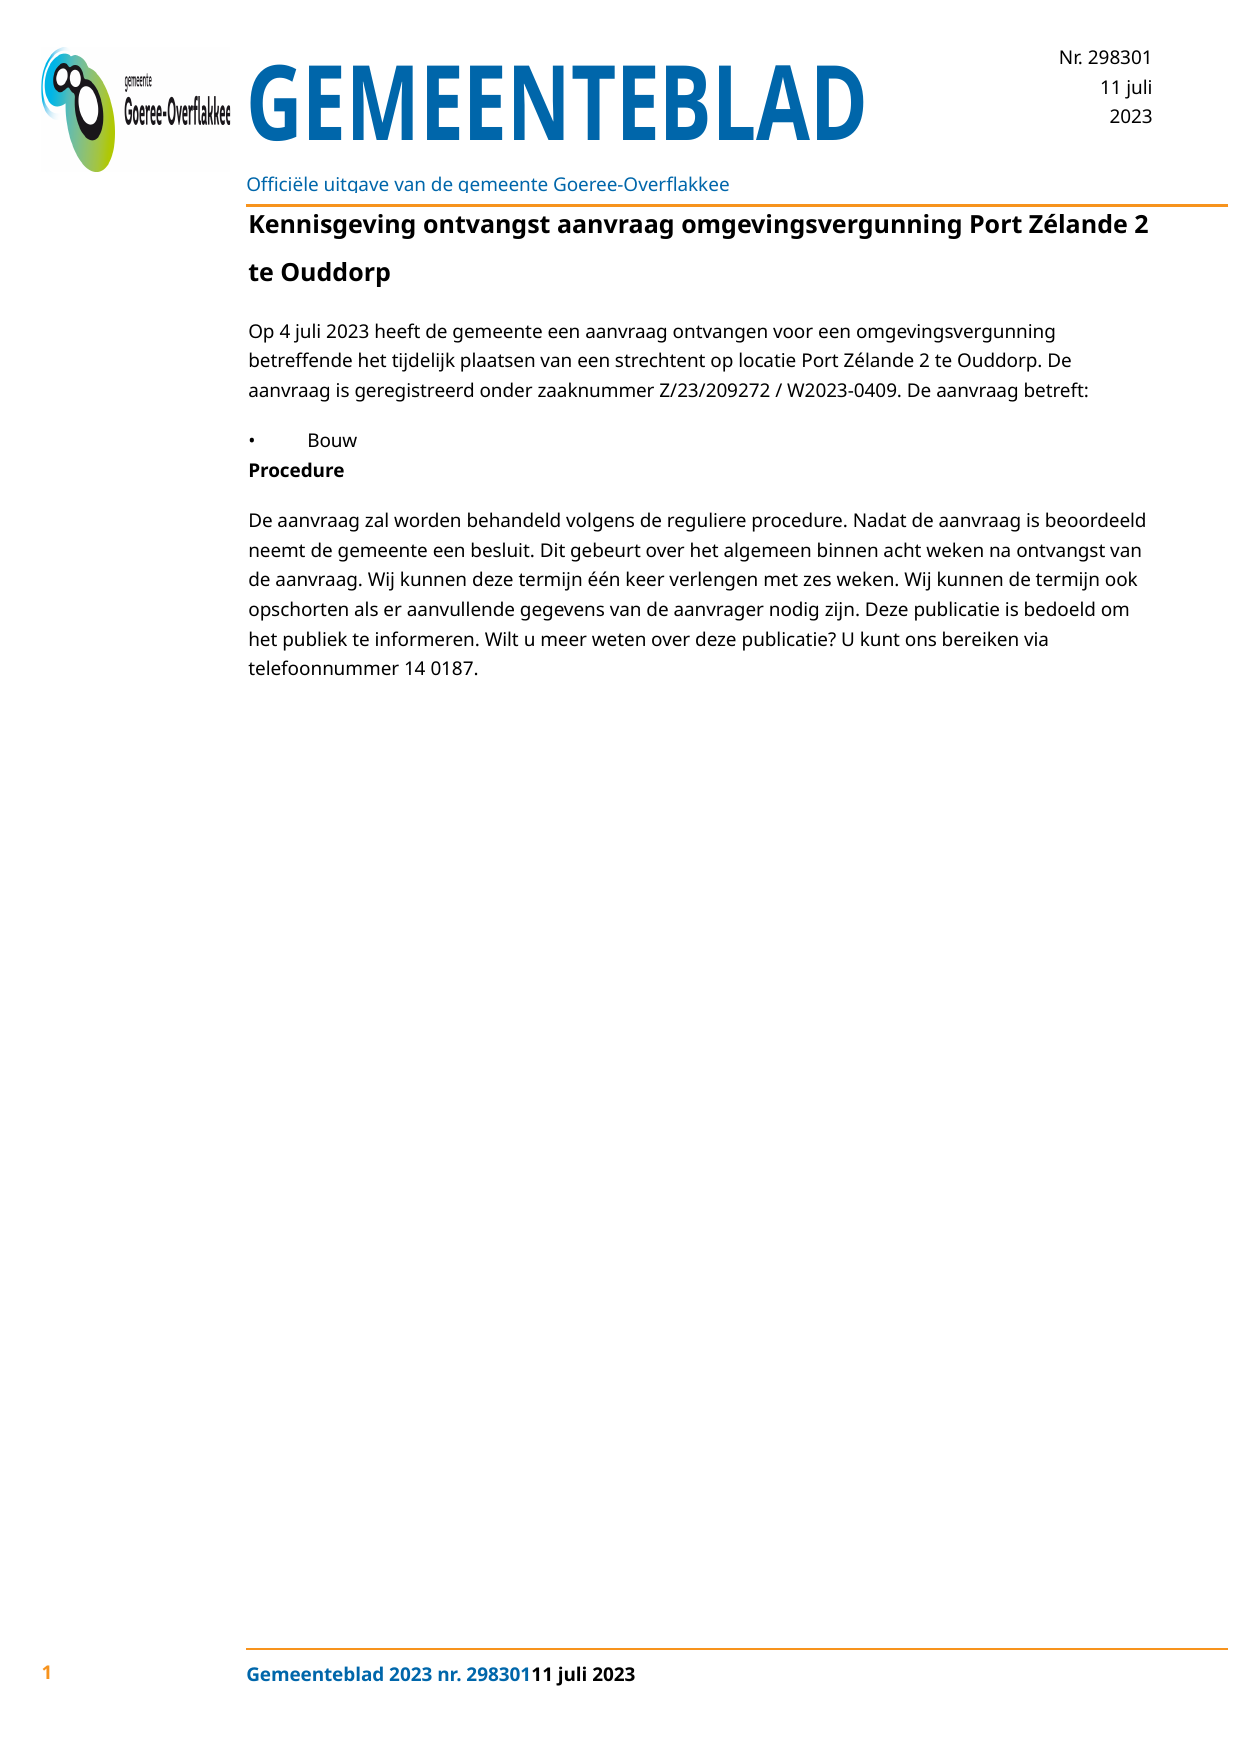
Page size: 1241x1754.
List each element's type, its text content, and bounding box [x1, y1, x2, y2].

list Bouw [248, 427, 1152, 453]
text De aanvraag zal worden behandeld volgens de reguliere procedure. Nadat de aanvraag is beoordeeld neemt de gemeente een besluit. Dit gebeurt over het algemeen binnen acht weken na ontvangst van de aanvraag. Wij kunnen deze termijn één keer verlengen met zes weken. Wij kunnen de termijn ook opschorten als er aanvullende gegevens van de aanvrager nodig zijn. Deze publicatie is bedoeld om het publiek te informeren. Wilt u meer weten over deze publicatie? U kunt ons bereiken via telefoonnummer 14 0187. [248, 507, 1152, 681]
text Procedure [248, 457, 1152, 483]
text Kennisgeving ontvangst aanvraag omgevingsvergunning Port Zélande 2 te Ouddorp [248, 207, 1152, 288]
text Op 4 juli 2023 heeft de gemeente een aanvraag ontvangen voor een omgevingsvergunning betreffende het tijdelijk plaatsen van een strechtent op locatie Port Zélande 2 te Ouddorp. De aanvraag is geregistreerd onder zaaknummer Z/23/209272 / W2023-0409. De aanvraag betreft: [248, 318, 1152, 403]
picture [41, 47, 231, 172]
